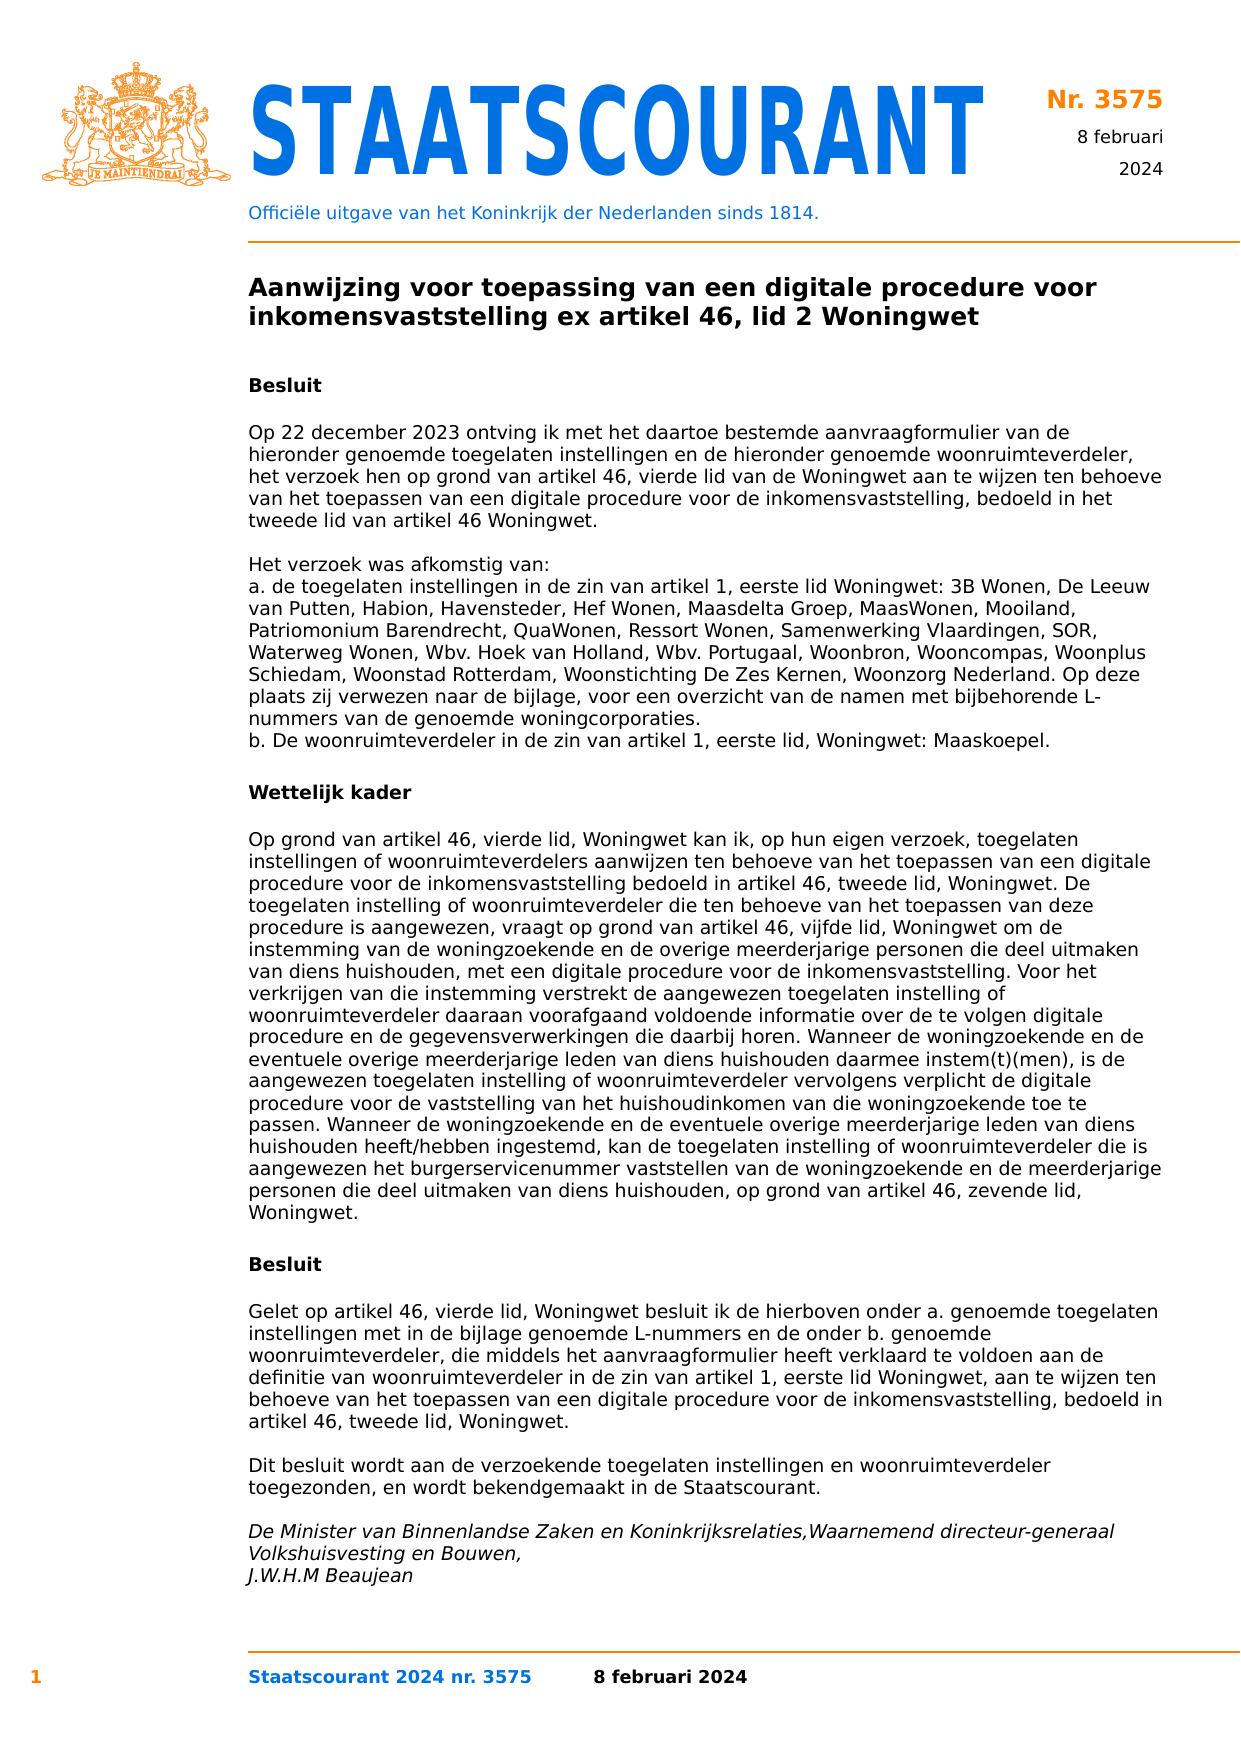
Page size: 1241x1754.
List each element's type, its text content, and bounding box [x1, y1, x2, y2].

subtitle Aanwijzing voor toepassing van een digitale procedure voor inkomensvaststelling ex artikel 46, lid 2 Woningwet [248, 273, 1163, 331]
table_cell Officiële uitgave van het Koninkrijk der Nederlanden sinds 1814. [248, 203, 1240, 241]
text Op grond van artikel 46, vierde lid, Woningwet kan ik, op hun eigen verzoek, toegelaten instellingen of woonruimteverdelers aanwijzen ten behoeve van het toepassen van een digitale procedure voor de inkomensvaststelling bedoeld in artikel 46, tweede lid, Woningwet. De toegelaten instelling of woonruimteverdeler die ten behoeve van het toepassen van deze procedure is aangewezen, vraagt op grond van artikel 46, vijfde lid, Woningwet om de instemming van de woningzoekende en de overige meerderjarige personen die deel uitmaken van diens huishouden, met een digitale procedure voor de inkomensvaststelling. Voor het verkrijgen van die instemming verstrekt de aangewezen toegelaten instelling of woonruimteverdeler daaraan voorafgaand voldoende informatie over de te volgen digitale procedure en de gegevensverwerkingen die daarbij horen. Wanneer de woningzoekende en de eventuele overige meerderjarige leden van diens huishouden daarmee instem(t)(men), is de aangewezen toegelaten instelling of woonruimteverdeler vervolgens verplicht de digitale procedure voor de vaststelling van het huishoudinkomen van die woningzoekende toe te passen. Wanneer de woningzoekende en de eventuele overige meerderjarige leden van diens huishouden heeft/hebben ingestemd, kan de toegelaten instelling of woonruimteverdeler die is aangewezen het burgerservicenummer vaststellen van de woningzoekende en de meerderjarige personen die deel uitmaken van diens huishouden, op grond van artikel 46, zevende lid, Woningwet. [248, 829, 1163, 1224]
subtitle Wettelijk kader [248, 782, 1163, 804]
text a. de toegelaten instellingen in de zin van artikel 1, eerste lid Woningwet: 3B Wonen, De Leeuw van Putten, Habion, Havensteder, Hef Wonen, Maasdelta Groep, MaasWonen, Mooiland, Patriomonium Barendrecht, QuaWonen, Ressort Wonen, Samenwerking Vlaardingen, SOR, Waterweg Wonen, Wbv. Hoek van Holland, Wbv. Portugaal, Woonbron, Wooncompas, Woonplus Schiedam, Woonstad Rotterdam, Woonstichting De Zes Kernen, Woonzorg Nederland. Op deze plaats zij verwezen naar de bijlage, voor een overzicht van de namen met bijbehorende L-nummers van de genoemde woningcorporaties. [248, 576, 1163, 730]
text Op 22 december 2023 ontving ik met het daartoe bestemde aanvraagformulier van de hieronder genoemde toegelaten instellingen en de hieronder genoemde woonruimteverdeler, het verzoek hen op grond van artikel 46, vierde lid van de Woningwet aan te wijzen ten behoeve van het toepassen van een digitale procedure voor de inkomensvaststelling, bedoeld in het tweede lid van artikel 46 Woningwet. [248, 422, 1163, 532]
text De Minister van Binnenlandse Zaken en Koninkrijksrelaties,Waarnemend directeur-generaal Volkshuisvesting en Bouwen, J.W.H.M Beaujean [248, 1521, 1163, 1587]
text Het verzoek was afkomstig van: [248, 554, 1163, 576]
table_header Nr. 3575 [998, 62, 1240, 121]
table_cell 8 februari [998, 121, 1240, 153]
text Gelet op artikel 46, vierde lid, Woningwet besluit ik de hierboven onder a. genoemde toegelaten instellingen met in de bijlage genoemde L-nummers en de onder b. genoemde woonruimteverdeler, die middels het aanvraagformulier heeft verklaard te voldoen aan de definitie van woonruimteverdeler in de zin van artikel 1, eerste lid Woningwet, aan te wijzen ten behoeve van het toepassen van een digitale procedure voor de inkomensvaststelling, bedoeld in artikel 46, tweede lid, Woningwet. [248, 1301, 1163, 1433]
table_cell 2024 [998, 153, 1240, 203]
table_header [25, 62, 248, 241]
picture [41, 62, 231, 186]
subtitle Besluit [248, 375, 1163, 397]
text Dit besluit wordt aan de verzoekende toegelaten instellingen en woonruimteverdeler toegezonden, en wordt bekendgemaakt in de Staatscourant. [248, 1455, 1163, 1499]
table_header STAATSCOURANT [248, 62, 998, 203]
text b. De woonruimteverdeler in de zin van artikel 1, eerste lid, Woningwet: Maaskoepel. [248, 730, 1163, 752]
subtitle Besluit [248, 1254, 1163, 1276]
